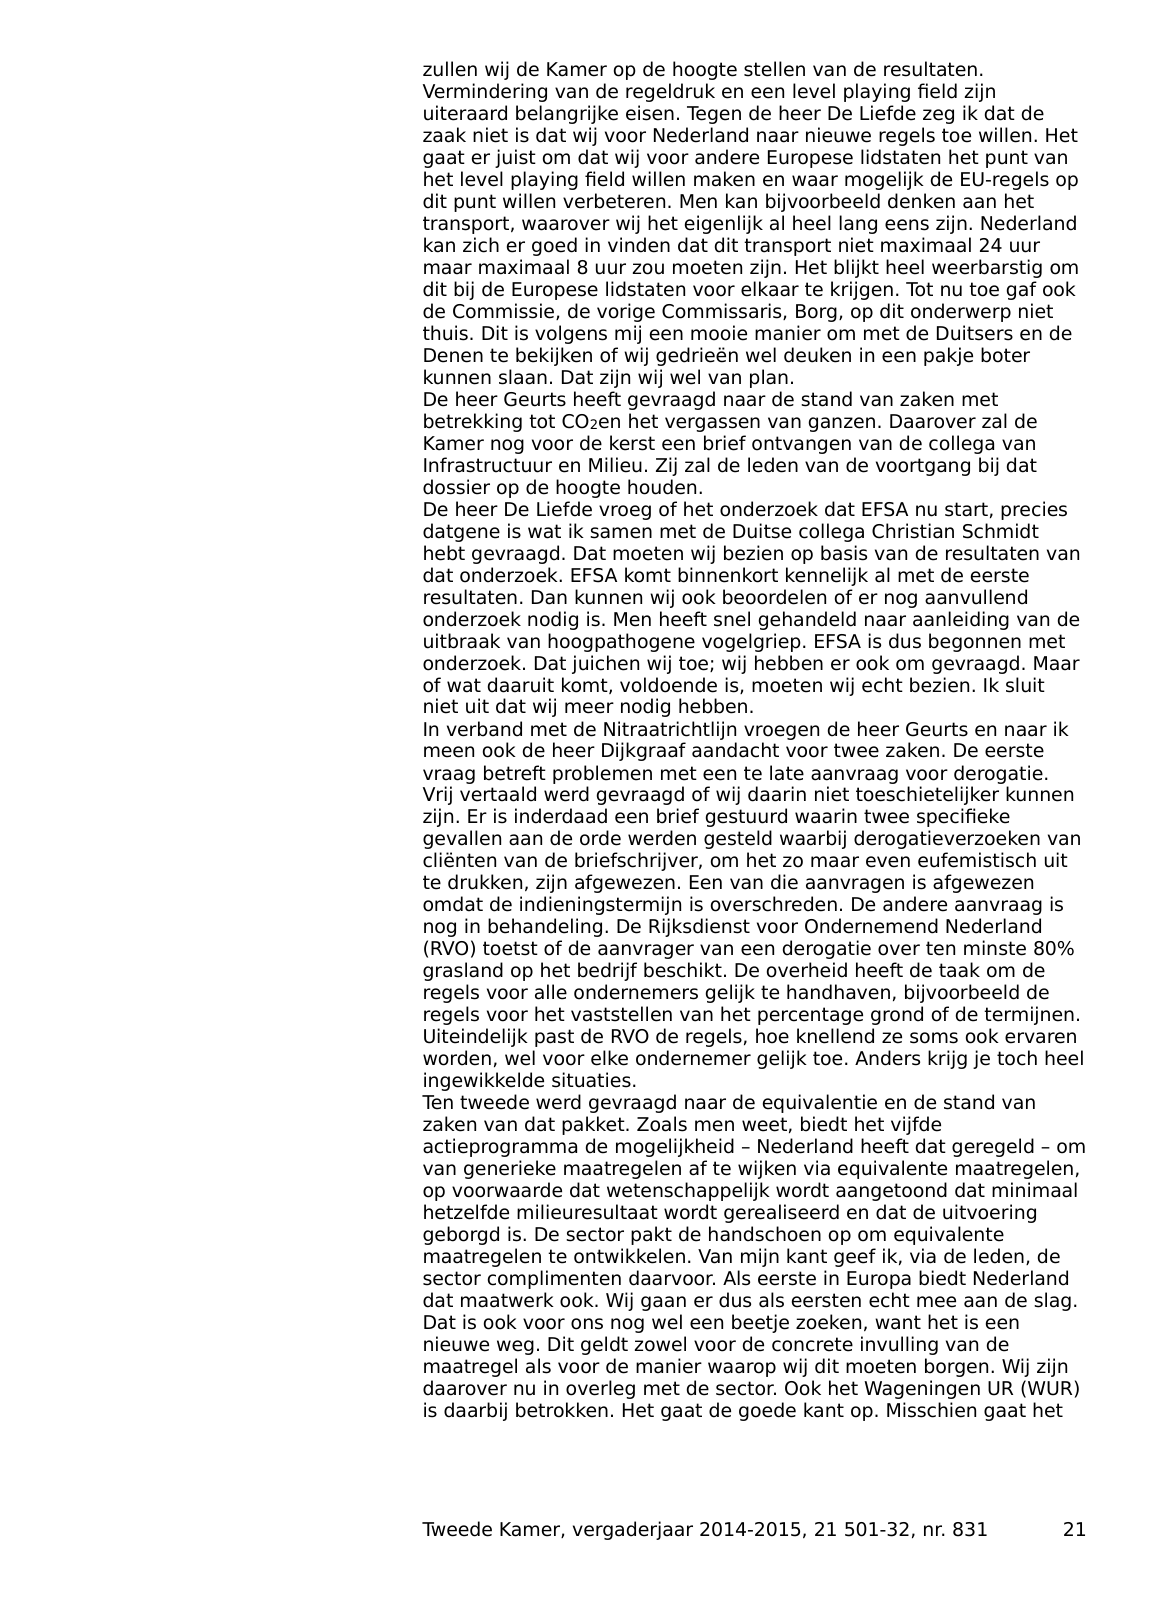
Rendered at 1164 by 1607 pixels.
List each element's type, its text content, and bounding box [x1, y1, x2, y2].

text De heer Geurts heeft gevraagd naar de stand van zaken met betrekking tot CO2en het vergassen van ganzen. Daarover zal de Kamer nog voor de kerst een brief ontvangen van de collega van Infrastructuur en Milieu. Zij zal de leden van de voortgang bij dat dossier op de hoogte houden. [422, 389, 1087, 499]
text In verband met de Nitraatrichtlijn vroegen de heer Geurts en naar ik meen ook de heer Dijkgraaf aandacht voor twee zaken. De eerste vraag betreft problemen met een te late aanvraag voor derogatie. Vrij vertaald werd gevraagd of wij daarin niet toeschietelijker kunnen zijn. Er is inderdaad een brief gestuurd waarin twee specifieke gevallen aan de orde werden gesteld waarbij derogatieverzoeken van cliënten van de briefschrijver, om het zo maar even eufemistisch uit te drukken, zijn afgewezen. Een van die aanvragen is afgewezen omdat de indieningstermijn is overschreden. De andere aanvraag is nog in behandeling. De Rijksdienst voor Ondernemend Nederland (RVO) toetst of de aanvrager van een derogatie over ten minste 80% grasland op het bedrijf beschikt. De overheid heeft de taak om de regels voor alle ondernemers gelijk te handhaven, bijvoorbeeld de regels voor het vaststellen van het percentage grond of de termijnen. Uiteindelijk past de RVO de regels, hoe knellend ze soms ook ervaren worden, wel voor elke ondernemer gelijk toe. Anders krijg je toch heel ingewikkelde situaties. [422, 718, 1087, 1092]
text zullen wij de Kamer op de hoogte stellen van de resultaten. Vermindering van de regeldruk en een level playing field zijn uiteraard belangrijke eisen. Tegen de heer De Liefde zeg ik dat de zaak niet is dat wij voor Nederland naar nieuwe regels toe willen. Het gaat er juist om dat wij voor andere Europese lidstaten het punt van het level playing field willen maken en waar mogelijk de EU-regels op dit punt willen verbeteren. Men kan bijvoorbeeld denken aan het transport, waarover wij het eigenlijk al heel lang eens zijn. Nederland kan zich er goed in vinden dat dit transport niet maximaal 24 uur maar maximaal 8 uur zou moeten zijn. Het blijkt heel weerbarstig om dit bij de Europese lidstaten voor elkaar te krijgen. Tot nu toe gaf ook de Commissie, de vorige Commissaris, Borg, op dit onderwerp niet thuis. Dit is volgens mij een mooie manier om met de Duitsers en de Denen te bekijken of wij gedrieën wel deuken in een pakje boter kunnen slaan. Dat zijn wij wel van plan. [422, 59, 1087, 389]
text De heer De Liefde vroeg of het onderzoek dat EFSA nu start, precies datgene is wat ik samen met de Duitse collega Christian Schmidt hebt gevraagd. Dat moeten wij bezien op basis van de resultaten van dat onderzoek. EFSA komt binnenkort kennelijk al met de eerste resultaten. Dan kunnen wij ook beoordelen of er nog aanvullend onderzoek nodig is. Men heeft snel gehandeld naar aanleiding van de uitbraak van hoogpathogene vogelgriep. EFSA is dus begonnen met onderzoek. Dat juichen wij toe; wij hebben er ook om gevraagd. Maar of wat daaruit komt, voldoende is, moeten wij echt bezien. Ik sluit niet uit dat wij meer nodig hebben. [422, 499, 1087, 718]
text Ten tweede werd gevraagd naar de equivalentie en de stand van zaken van dat pakket. Zoals men weet, biedt het vijfde actieprogramma de mogelijkheid – Nederland heeft dat geregeld – om van generieke maatregelen af te wijken via equivalente maatregelen, op voorwaarde dat wetenschappelijk wordt aangetoond dat minimaal hetzelfde milieuresultaat wordt gerealiseerd en dat de uitvoering geborgd is. De sector pakt de handschoen op om equivalente maatregelen te ontwikkelen. Van mijn kant geef ik, via de leden, de sector complimenten daarvoor. Als eerste in Europa biedt Nederland dat maatwerk ook. Wij gaan er dus als eersten echt mee aan de slag. Dat is ook voor ons nog wel een beetje zoeken, want het is een nieuwe weg. Dit geldt zowel voor de concrete invulling van de maatregel als voor de manier waarop wij dit moeten borgen. Wij zijn daarover nu in overleg met de sector. Ook het Wageningen UR (WUR) is daarbij betrokken. Het gaat de goede kant op. Misschien gaat het [422, 1092, 1087, 1422]
